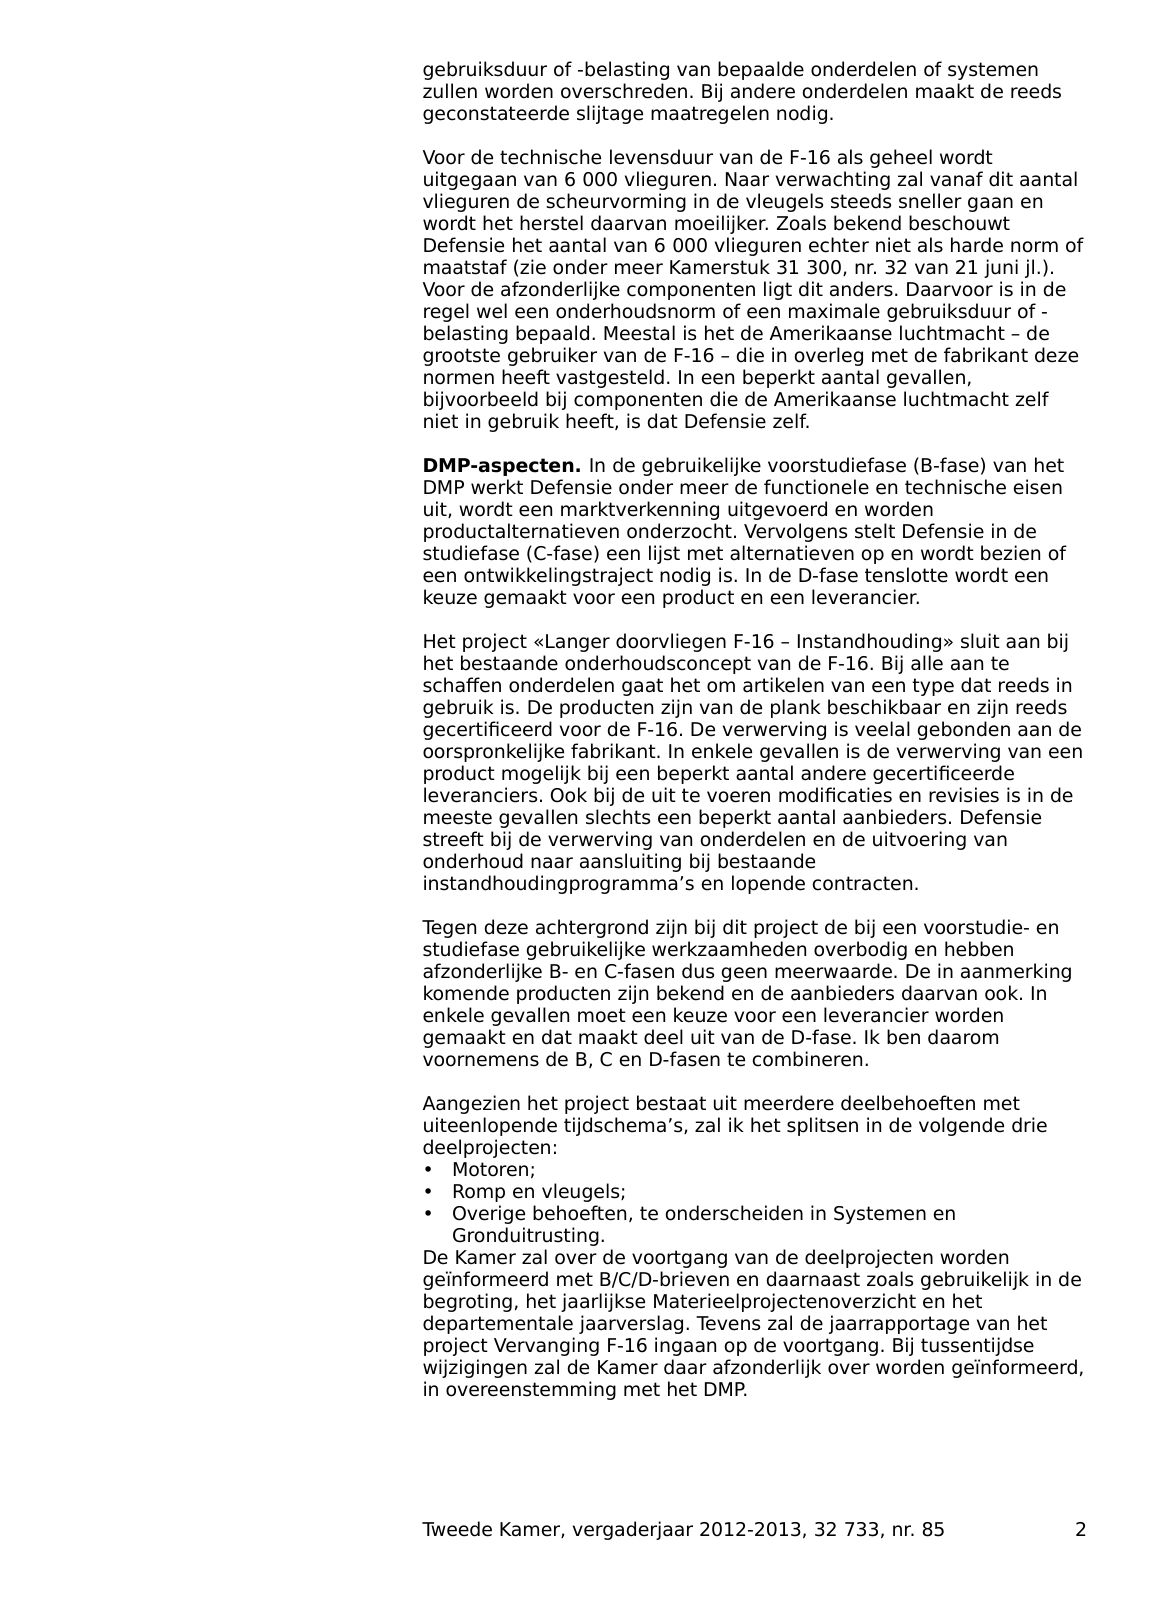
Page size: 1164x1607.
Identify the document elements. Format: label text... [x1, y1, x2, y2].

text Tegen deze achtergrond zijn bij dit project de bij een voorstudie- en studiefase gebruikelijke werkzaamheden overbodig en hebben afzonderlijke B- en C-fasen dus geen meerwaarde. De in aanmerking komende producten zijn bekend en de aanbieders daarvan ook. In enkele gevallen moet een keuze voor een leverancier worden gemaakt en dat maakt deel uit van de D-fase. Ik ben daarom voornemens de B, C en D-fasen te combineren. [422, 917, 1087, 1071]
text • Overige behoeften, te onderscheiden in Systemen en Gronduitrusting. [422, 1203, 1087, 1247]
text Het project «Langer doorvliegen F-16 – Instandhouding» sluit aan bij het bestaande onderhoudsconcept van de F-16. Bij alle aan te schaffen onderdelen gaat het om artikelen van een type dat reeds in gebruik is. De producten zijn van de plank beschikbaar en zijn reeds gecertificeerd voor de F-16. De verwerving is veelal gebonden aan de oorspronkelijke fabrikant. In enkele gevallen is de verwerving van een product mogelijk bij een beperkt aantal andere gecertificeerde leveranciers. Ook bij de uit te voeren modificaties en revisies is in de meeste gevallen slechts een beperkt aantal aanbieders. Defensie streeft bij de verwerving van onderdelen en de uitvoering van onderhoud naar aansluiting bij bestaande instandhoudingprogramma’s en lopende contracten. [422, 631, 1087, 895]
text Voor de technische levensduur van de F-16 als geheel wordt uitgegaan van 6 000 vlieguren. Naar verwachting zal vanaf dit aantal vlieguren de scheurvorming in de vleugels steeds sneller gaan en wordt het herstel daarvan moeilijker. Zoals bekend beschouwt Defensie het aantal van 6 000 vlieguren echter niet als harde norm of maatstaf (zie onder meer Kamerstuk 31 300, nr. 32 van 21 juni jl.). Voor de afzonderlijke componenten ligt dit anders. Daarvoor is in de regel wel een onderhoudsnorm of een maximale gebruiksduur of -belasting bepaald. Meestal is het de Amerikaanse luchtmacht – de grootste gebruiker van de F-16 – die in overleg met de fabrikant deze normen heeft vastgesteld. In een beperkt aantal gevallen, bijvoorbeeld bij componenten die de Amerikaanse luchtmacht zelf niet in gebruik heeft, is dat Defensie zelf. [422, 147, 1087, 433]
text • Romp en vleugels; [422, 1181, 1087, 1203]
text De Kamer zal over de voortgang van de deelprojecten worden geïnformeerd met B/C/D-brieven en daarnaast zoals gebruikelijk in de begroting, het jaarlijkse Materieelprojectenoverzicht en het departementale jaarverslag. Tevens zal de jaarrapportage van het project Vervanging F-16 ingaan op de voortgang. Bij tussentijdse wijzigingen zal de Kamer daar afzonderlijk over worden geïnformeerd, in overeenstemming met het DMP. [422, 1247, 1087, 1401]
text Aangezien het project bestaat uit meerdere deelbehoeften met uiteenlopende tijdschema’s, zal ik het splitsen in de volgende drie deelprojecten: [422, 1093, 1087, 1159]
text gebruiksduur of -belasting van bepaalde onderdelen of systemen zullen worden overschreden. Bij andere onderdelen maakt de reeds geconstateerde slijtage maatregelen nodig. [422, 59, 1087, 125]
text • Motoren; [422, 1159, 1087, 1181]
text DMP-aspecten. In de gebruikelijke voorstudiefase (B-fase) van het DMP werkt Defensie onder meer de functionele en technische eisen uit, wordt een marktverkenning uitgevoerd en worden productalternatieven onderzocht. Vervolgens stelt Defensie in de studiefase (C-fase) een lijst met alternatieven op en wordt bezien of een ontwikkelingstraject nodig is. In de D-fase tenslotte wordt een keuze gemaakt voor een product en een leverancier. [422, 455, 1087, 609]
